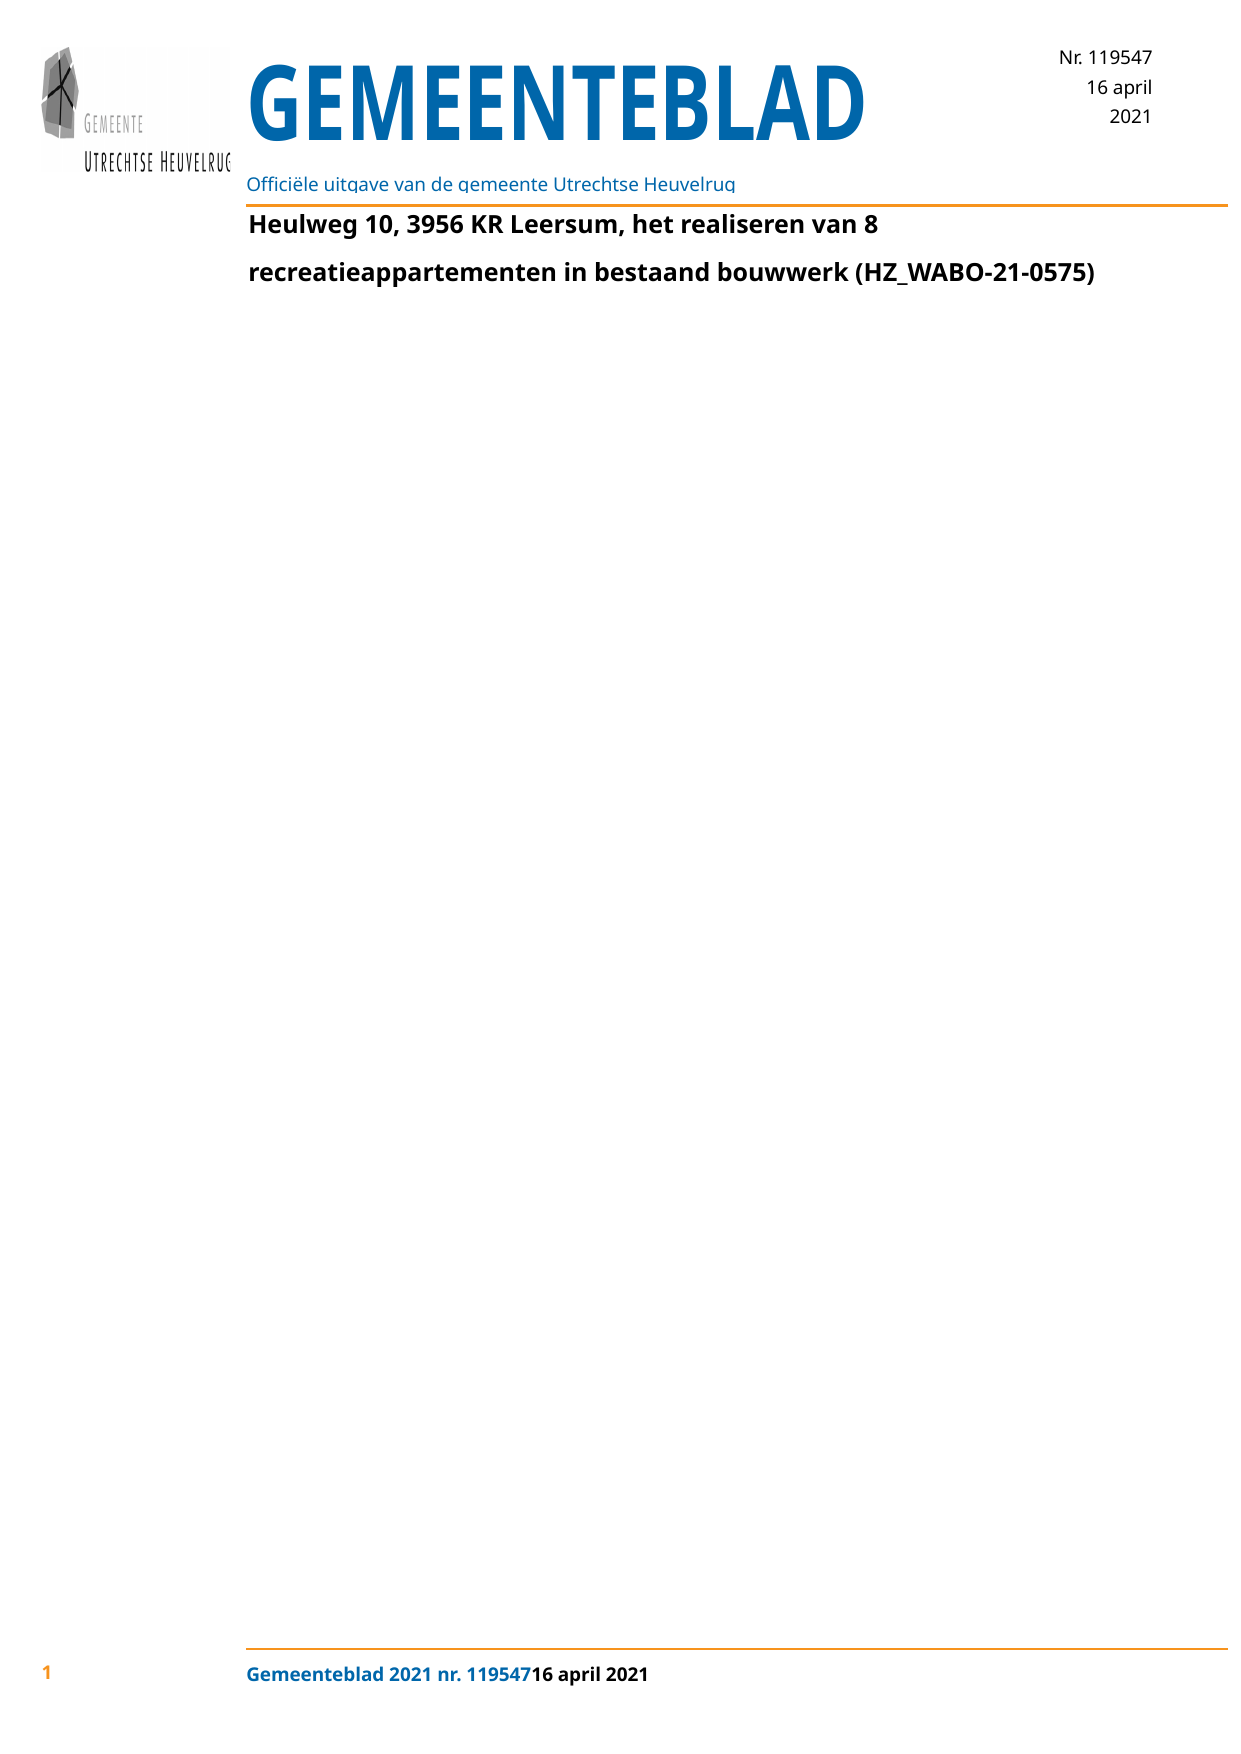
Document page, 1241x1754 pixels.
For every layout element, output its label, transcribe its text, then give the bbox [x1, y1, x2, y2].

text Heulweg 10, 3956 KR Leersum, het realiseren van 8 recreatieappartementen in bestaand bouwwerk (HZ_WABO-21-0575) [248, 207, 1152, 288]
picture [41, 47, 231, 172]
